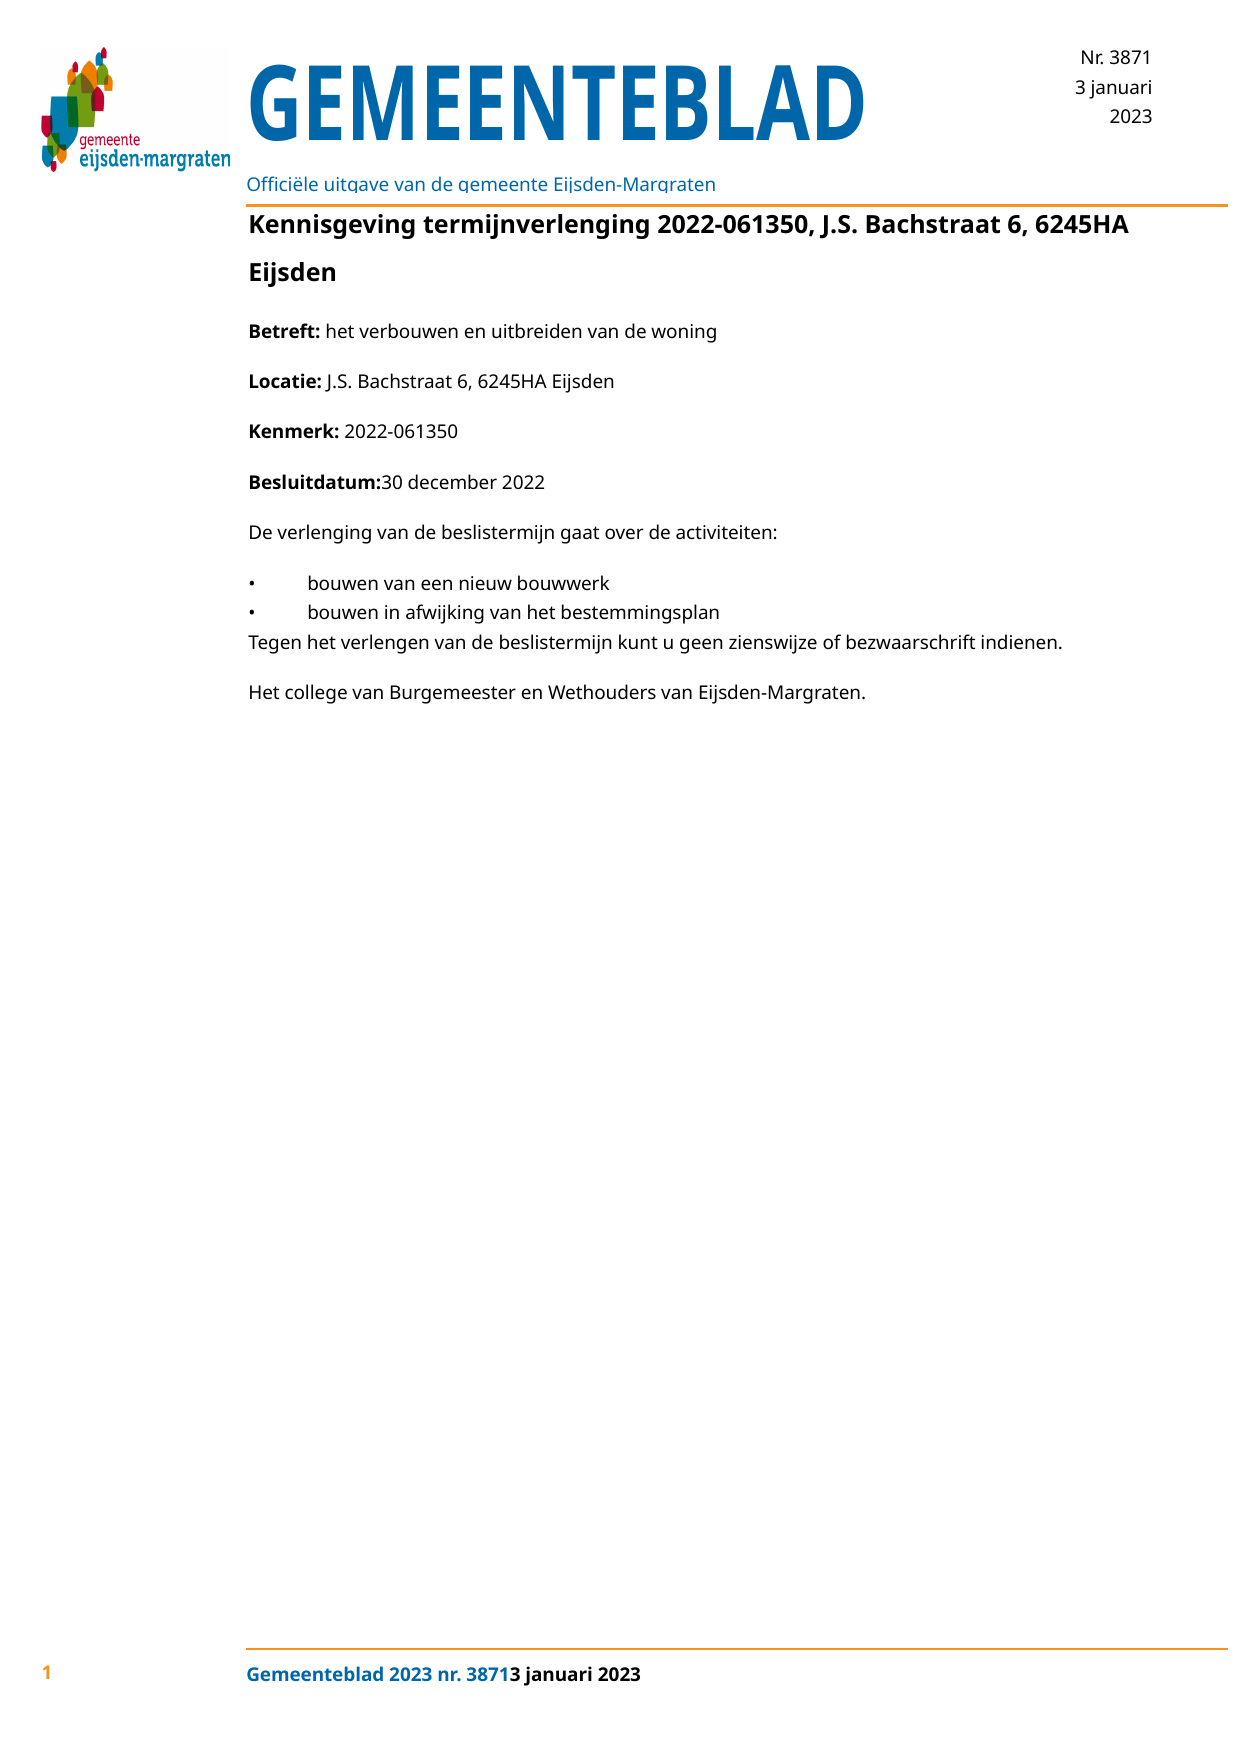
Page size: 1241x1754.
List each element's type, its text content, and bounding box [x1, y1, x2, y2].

text Het college van Burgemeester en Wethouders van Eijsden-Margraten. [248, 679, 1152, 705]
text Tegen het verlengen van de beslistermijn kunt u geen zienswijze of bezwaarschrift indienen. [248, 629, 1152, 655]
text Locatie: J.S. Bachstraat 6, 6245HA Eijsden [248, 368, 1152, 394]
list bouwen van een nieuw bouwwerk [248, 570, 1152, 596]
text Kennisgeving termijnverlenging 2022-061350, J.S. Bachstraat 6, 6245HA Eijsden [248, 207, 1152, 288]
list bouwen in afwijking van het bestemmingsplan [248, 599, 1152, 625]
text Kenmerk: 2022-061350 [248, 419, 1152, 444]
text De verlenging van de beslistermijn gaat over de activiteiten: [248, 519, 1152, 545]
text Besluitdatum:30 december 2022 [248, 469, 1152, 495]
text Betreft: het verbouwen en uitbreiden van de woning [248, 318, 1152, 344]
picture [41, 47, 231, 172]
